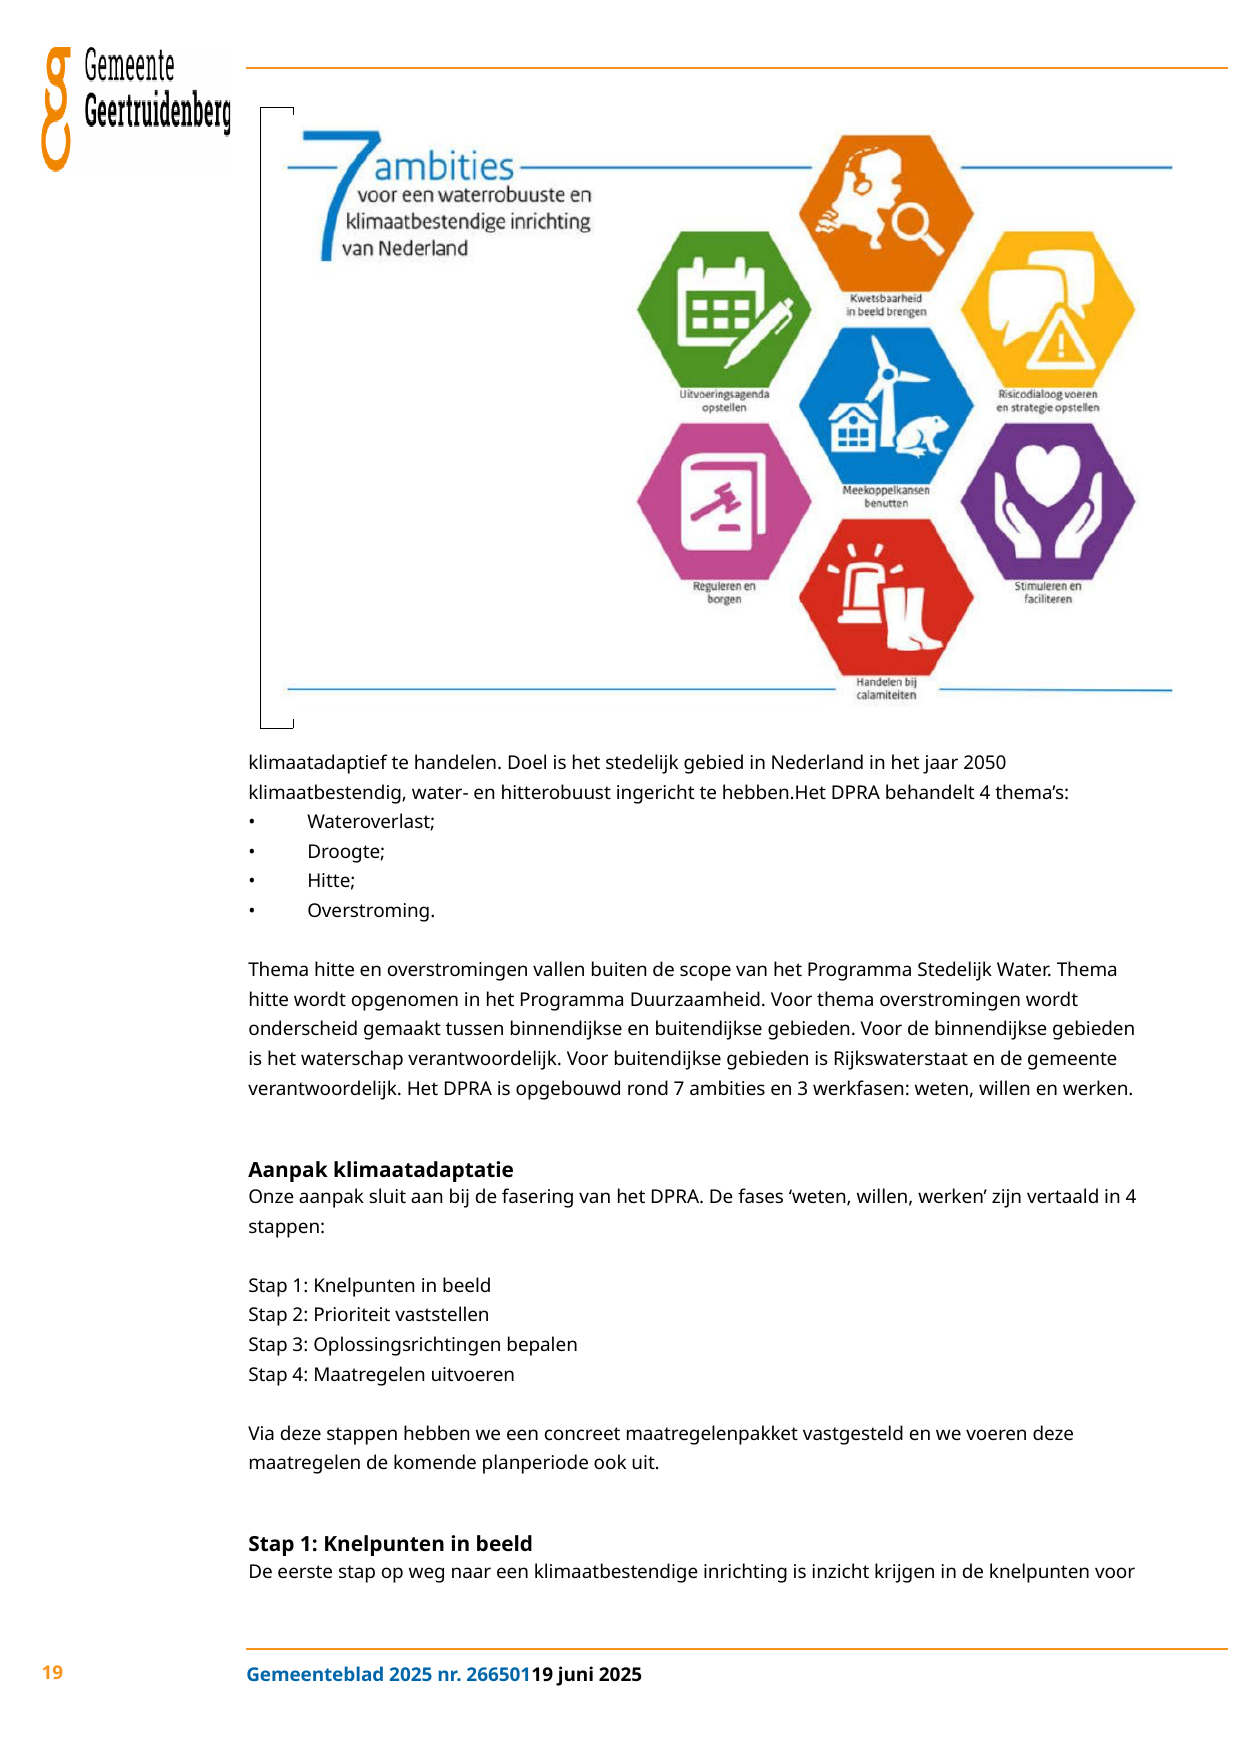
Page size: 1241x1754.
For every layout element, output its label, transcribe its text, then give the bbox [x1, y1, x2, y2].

text De eerste stap op weg naar een klimaatbestendige inrichting is inzicht krijgen in de knelpunten voor [248, 1558, 1152, 1584]
picture [41, 47, 231, 172]
picture [268, 115, 1173, 719]
text Aanpak klimaatadaptatie [248, 1155, 1152, 1183]
list Droogte; [248, 838, 1152, 864]
list Overstroming. [248, 897, 1152, 923]
text Thema hitte en overstromingen vallen buiten de scope van het Programma Stedelijk Water. Thema hitte wordt opgenomen in het Programma Duurzaamheid. Voor thema overstromingen wordt onderscheid gemaakt tussen binnendijkse en buitendijkse gebieden. Voor de binnendijkse gebieden is het waterschap verantwoordelijk. Voor buitendijkse gebieden is Rijkswaterstaat en de gemeente verantwoordelijk. Het DPRA is opgebouwd rond 7 ambities en 3 werkfasen: weten, willen en werken. [248, 956, 1152, 1101]
text Via deze stappen hebben we een concreet maatregelenpakket vastgesteld en we voeren deze maatregelen de komende planperiode ook uit. [248, 1420, 1152, 1475]
list Wateroverlast; [248, 808, 1152, 834]
list Hitte; [248, 868, 1152, 893]
text Stap 4: Maatregelen uitvoeren [248, 1361, 1152, 1386]
text klimaatadaptief te handelen. Doel is het stedelijk gebied in Nederland in het jaar 2050 klimaatbestendig, water- en hitterobuust ingericht te hebben.Het DPRA behandelt 4 thema’s: [248, 749, 1152, 805]
text Stap 3: Oplossingsrichtingen bepalen [248, 1331, 1152, 1357]
text Stap 2: Prioriteit vaststellen [248, 1302, 1152, 1327]
text Onze aanpak sluit aan bij de fasering van het DPRA. De fases ‘weten, willen, werken’ zijn vertaald in 4 stappen: [248, 1183, 1152, 1238]
text Stap 1: Knelpunten in beeld [248, 1272, 1152, 1298]
text Stap 1: Knelpunten in beeld [248, 1529, 1152, 1558]
